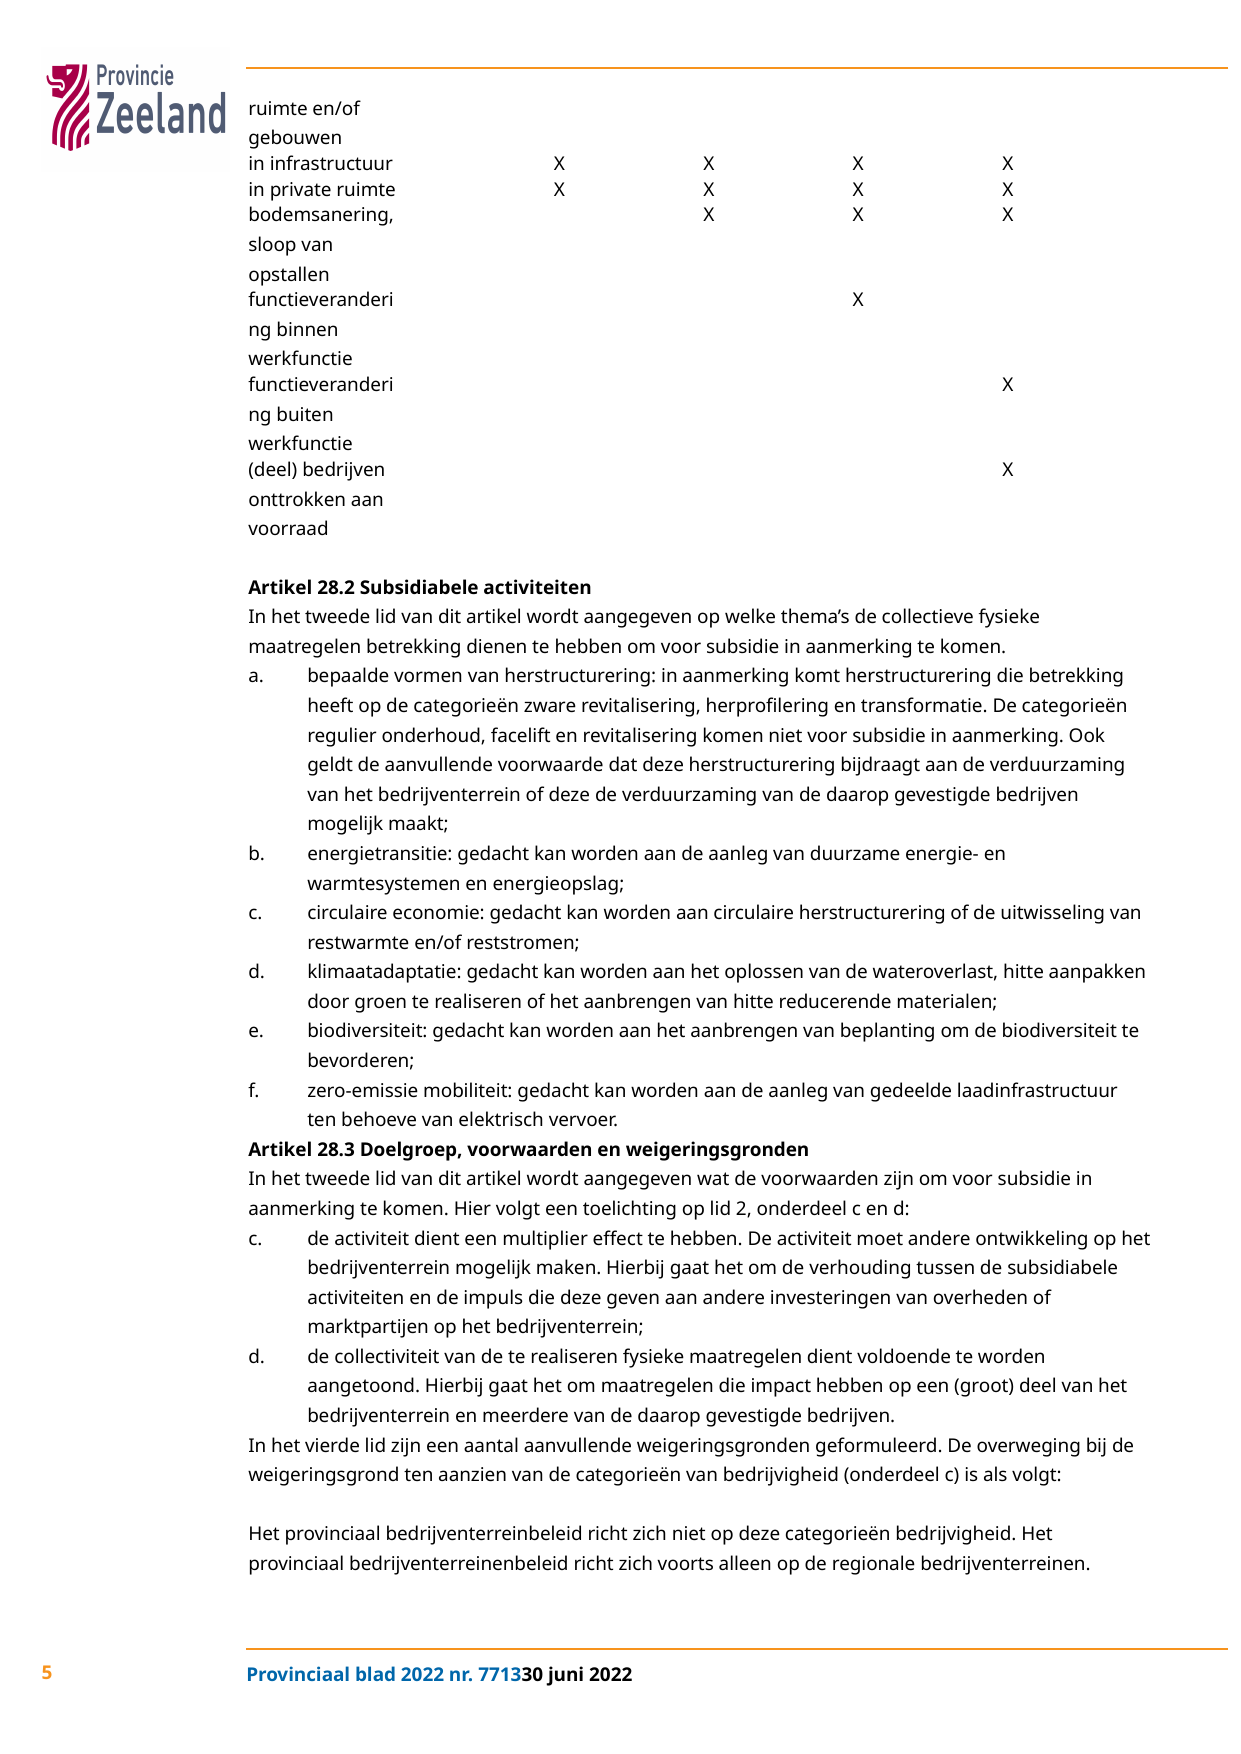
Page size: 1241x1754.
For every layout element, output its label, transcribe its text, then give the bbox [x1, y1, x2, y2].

table_cell X [703, 150, 852, 176]
table_cell [404, 202, 553, 286]
table_cell [703, 371, 852, 456]
table_cell [853, 371, 1002, 456]
table_cell [554, 202, 703, 286]
table_cell X [853, 150, 1002, 176]
picture [41, 47, 231, 172]
table_cell X [554, 150, 703, 176]
table_cell [853, 95, 1002, 150]
table_cell X [703, 202, 852, 286]
table_cell in private ruimte [248, 176, 404, 202]
table_cell [554, 286, 703, 371]
list klimaatadaptatie: gedacht kan worden aan het oplossen van de wateroverlast, hitte aanpakken door groen te realiseren of het aanbrengen van hitte reducerende materialen; [248, 958, 1152, 1014]
table_cell X [703, 176, 852, 202]
table_cell [1002, 95, 1152, 150]
text Artikel 28.2 Subsidiabele activiteiten [248, 574, 1152, 600]
table_cell X [1002, 150, 1152, 176]
list biodiversiteit: gedacht kan worden aan het aanbrengen van beplanting om de biodiversiteit te bevorderen; [248, 1018, 1152, 1073]
table_cell in infrastructuur [248, 150, 404, 176]
text Artikel 28.3 Doelgroep, voorwaarden en weigeringsgronden [248, 1136, 1152, 1162]
table_cell functieverandering binnen werkfunctie [248, 286, 404, 371]
text Het provinciaal bedrijventerreinbeleid richt zich niet op deze categorieën bedrijvigheid. Het provinciaal bedrijventerreinenbeleid richt zich voorts alleen op de regionale bedrijventerreinen. [248, 1521, 1152, 1576]
text In het vierde lid zijn een aantal aanvullende weigeringsgronden geformuleerd. De overweging bij de weigeringsgrond ten aanzien van de categorieën van bedrijvigheid (onderdeel c) is als volgt: [248, 1432, 1152, 1487]
table_cell (deel) bedrijven onttrokken aan voorraad [248, 456, 404, 541]
table_cell [554, 456, 703, 541]
table_cell [404, 95, 553, 150]
table_cell [703, 95, 852, 150]
table_cell [554, 95, 703, 150]
list de activiteit dient een multiplier effect te hebben. De activiteit moet andere ontwikkeling op het bedrijventerrein mogelijk maken. Hierbij gaat het om de verhouding tussen de subsidiabele activiteiten en de impuls die deze geven aan andere investeringen van overheden of marktpartijen op het bedrijventerrein; [248, 1225, 1152, 1339]
table_cell X [1002, 202, 1152, 286]
table_cell X [853, 176, 1002, 202]
table_cell bodemsanering, sloop van opstallen [248, 202, 404, 286]
list de collectiviteit van de te realiseren fysieke maatregelen dient voldoende te worden aangetoond. Hierbij gaat het om maatregelen die impact hebben op een (groot) deel van het bedrijventerrein en meerdere van de daarop gevestigde bedrijven. [248, 1343, 1152, 1428]
table_cell [703, 286, 852, 371]
text In het tweede lid van dit artikel wordt aangegeven op welke thema’s de collectieve fysieke maatregelen betrekking dienen te hebben om voor subsidie in aanmerking te komen. [248, 603, 1152, 659]
table_cell X [853, 286, 1002, 371]
table_cell X [853, 202, 1002, 286]
table_cell [404, 456, 553, 541]
table_cell [404, 150, 553, 176]
table_cell [853, 456, 1002, 541]
table_cell [554, 371, 703, 456]
list circulaire economie: gedacht kan worden aan circulaire herstructurering of de uitwisseling van restwarmte en/of reststromen; [248, 899, 1152, 955]
table_cell X [1002, 371, 1152, 456]
text In het tweede lid van dit artikel wordt aangegeven wat de voorwaarden zijn om voor subsidie in aanmerking te komen. Hier volgt een toelichting op lid 2, onderdeel c en d: [248, 1166, 1152, 1221]
table_cell [404, 176, 553, 202]
table_cell [1002, 286, 1152, 371]
table_cell X [1002, 456, 1152, 541]
table_cell [404, 286, 553, 371]
table_cell [703, 456, 852, 541]
table_cell X [1002, 176, 1152, 202]
table_cell [404, 371, 553, 456]
list bepaalde vormen van herstructurering: in aanmerking komt herstructurering die betrekking heeft op de categorieën zware revitalisering, herprofilering en transformatie. De categorieën regulier onderhoud, facelift en revitalisering komen niet voor subsidie in aanmerking. Ook geldt de aanvullende voorwaarde dat deze herstructurering bijdraagt aan de verduurzaming van het bedrijventerrein of deze de verduurzaming van de daarop gevestigde bedrijven mogelijk maakt; [248, 663, 1152, 836]
list energietransitie: gedacht kan worden aan de aanleg van duurzame energie- en warmtesystemen en energieopslag; [248, 840, 1152, 896]
table_cell ruimte en/of gebouwen [248, 95, 404, 150]
table_cell functieverandering buiten werkfunctie [248, 371, 404, 456]
table_cell X [554, 176, 703, 202]
list zero-emissie mobiliteit: gedacht kan worden aan de aanleg van gedeelde laadinfrastructuur ten behoeve van elektrisch vervoer. [248, 1077, 1152, 1132]
